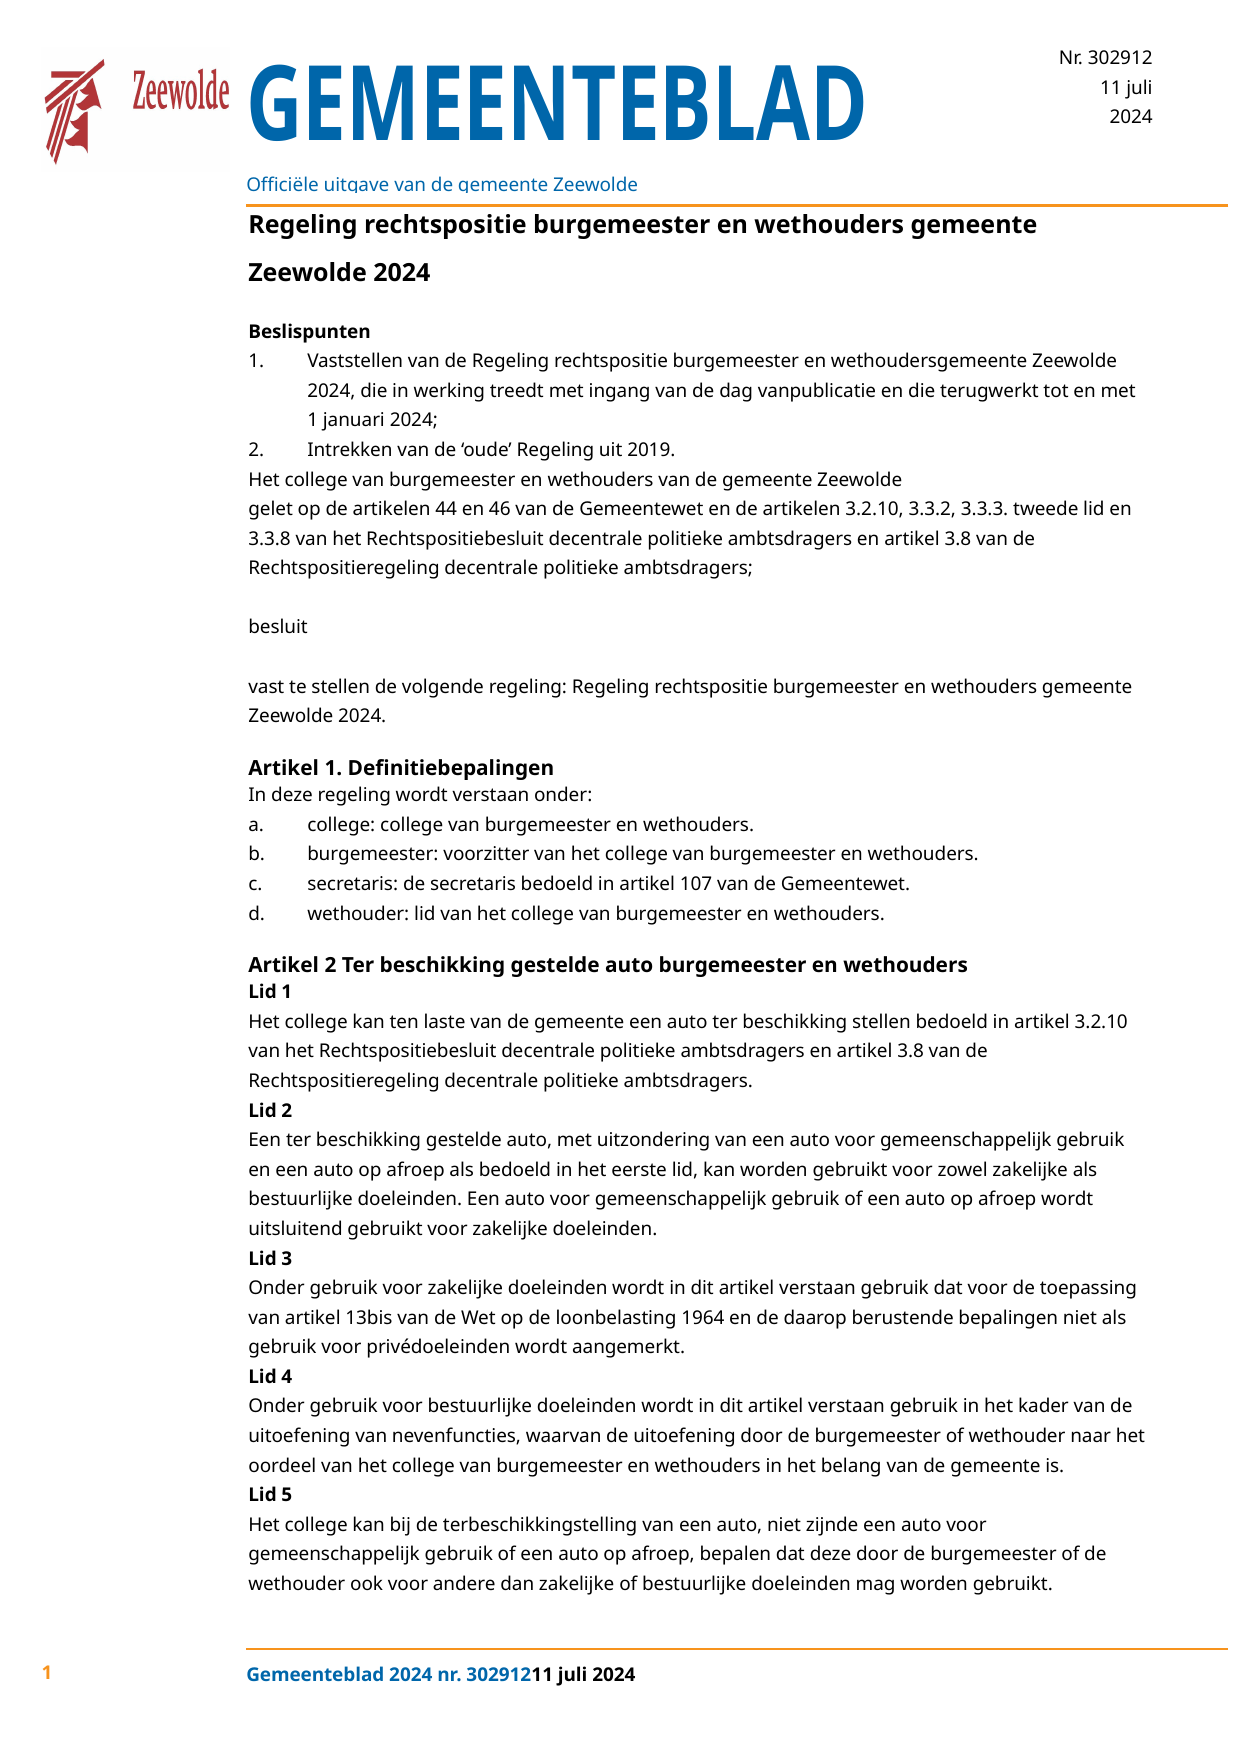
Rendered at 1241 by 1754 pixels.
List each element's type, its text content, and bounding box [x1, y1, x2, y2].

text Lid 1 [248, 978, 1152, 1004]
text Het college van burgemeester en wethouders van de gemeente Zeewolde [248, 466, 1152, 492]
text Artikel 2 Ter beschikking gestelde auto burgemeester en wethouders [248, 950, 1152, 978]
text vast te stellen de volgende regeling: Regeling rechtspositie burgemeester en wethouders gemeente Zeewolde 2024. [248, 673, 1152, 728]
text In deze regeling wordt verstaan onder: [248, 781, 1152, 807]
text Het college kan ten laste van de gemeente een auto ter beschikking stellen bedoeld in artikel 3.2.10 van het Rechtspositiebesluit decentrale politieke ambtsdragers en artikel 3.8 van de Rechtspositieregeling decentrale politieke ambtsdragers. [248, 1008, 1152, 1093]
text Onder gebruik voor zakelijke doeleinden wordt in dit artikel verstaan gebruik dat voor de toepassing van artikel 13bis van de Wet op de loonbelasting 1964 en de daarop berustende bepalingen niet als gebruik voor privédoeleinden wordt aangemerkt. [248, 1274, 1152, 1359]
text Onder gebruik voor bestuurlijke doeleinden wordt in dit artikel verstaan gebruik in het kader van de uitoefening van nevenfuncties, waarvan de uitoefening door de burgemeester of wethouder naar het oordeel van het college van burgemeester en wethouders in het belang van de gemeente is. [248, 1393, 1152, 1478]
text Een ter beschikking gestelde auto, met uitzondering van een auto voor gemeenschappelijk gebruik en een auto op afroep als bedoeld in het eerste lid, kan worden gebruikt voor zowel zakelijke als bestuurlijke doeleinden. Een auto voor gemeenschappelijk gebruik of een auto op afroep wordt uitsluitend gebruikt voor zakelijke doeleinden. [248, 1126, 1152, 1241]
text Het college kan bij de terbeschikkingstelling van een auto, niet zijnde een auto voor gemeenschappelijk gebruik of een auto op afroep, bepalen dat deze door de burgemeester of de wethouder ook voor andere dan zakelijke of bestuurlijke doeleinden mag worden gebruikt. [248, 1511, 1152, 1596]
list Intrekken van de ‘oude’ Regeling uit 2019. [248, 436, 1152, 462]
list Vaststellen van de Regeling rechtspositie burgemeester en wethoudersgemeente Zeewolde 2024, die in werking treedt met ingang van de dag vanpublicatie en die terugwerkt tot en met 1 januari 2024; [248, 347, 1152, 432]
list college: college van burgemeester en wethouders. [248, 811, 1152, 837]
list wethouder: lid van het college van burgemeester en wethouders. [248, 900, 1152, 925]
text Lid 4 [248, 1363, 1152, 1389]
list burgemeester: voorzitter van het college van burgemeester en wethouders. [248, 841, 1152, 866]
text gelet op de artikelen 44 en 46 van de Gemeentewet en de artikelen 3.2.10, 3.3.2, 3.3.3. tweede lid en 3.3.8 van het Rechtspositiebesluit decentrale politieke ambtsdragers en artikel 3.8 van de Rechtspositieregeling decentrale politieke ambtsdragers; [248, 495, 1152, 580]
picture [41, 47, 231, 172]
text Lid 2 [248, 1097, 1152, 1123]
text Lid 5 [248, 1481, 1152, 1507]
text Beslispunten [248, 318, 1152, 344]
text Lid 3 [248, 1245, 1152, 1271]
text besluit [248, 614, 1152, 639]
text Artikel 1. Definitiebepalingen [248, 753, 1152, 781]
list secretaris: de secretaris bedoeld in artikel 107 van de Gemeentewet. [248, 870, 1152, 896]
text Regeling rechtspositie burgemeester en wethouders gemeente Zeewolde 2024 [248, 207, 1152, 288]
